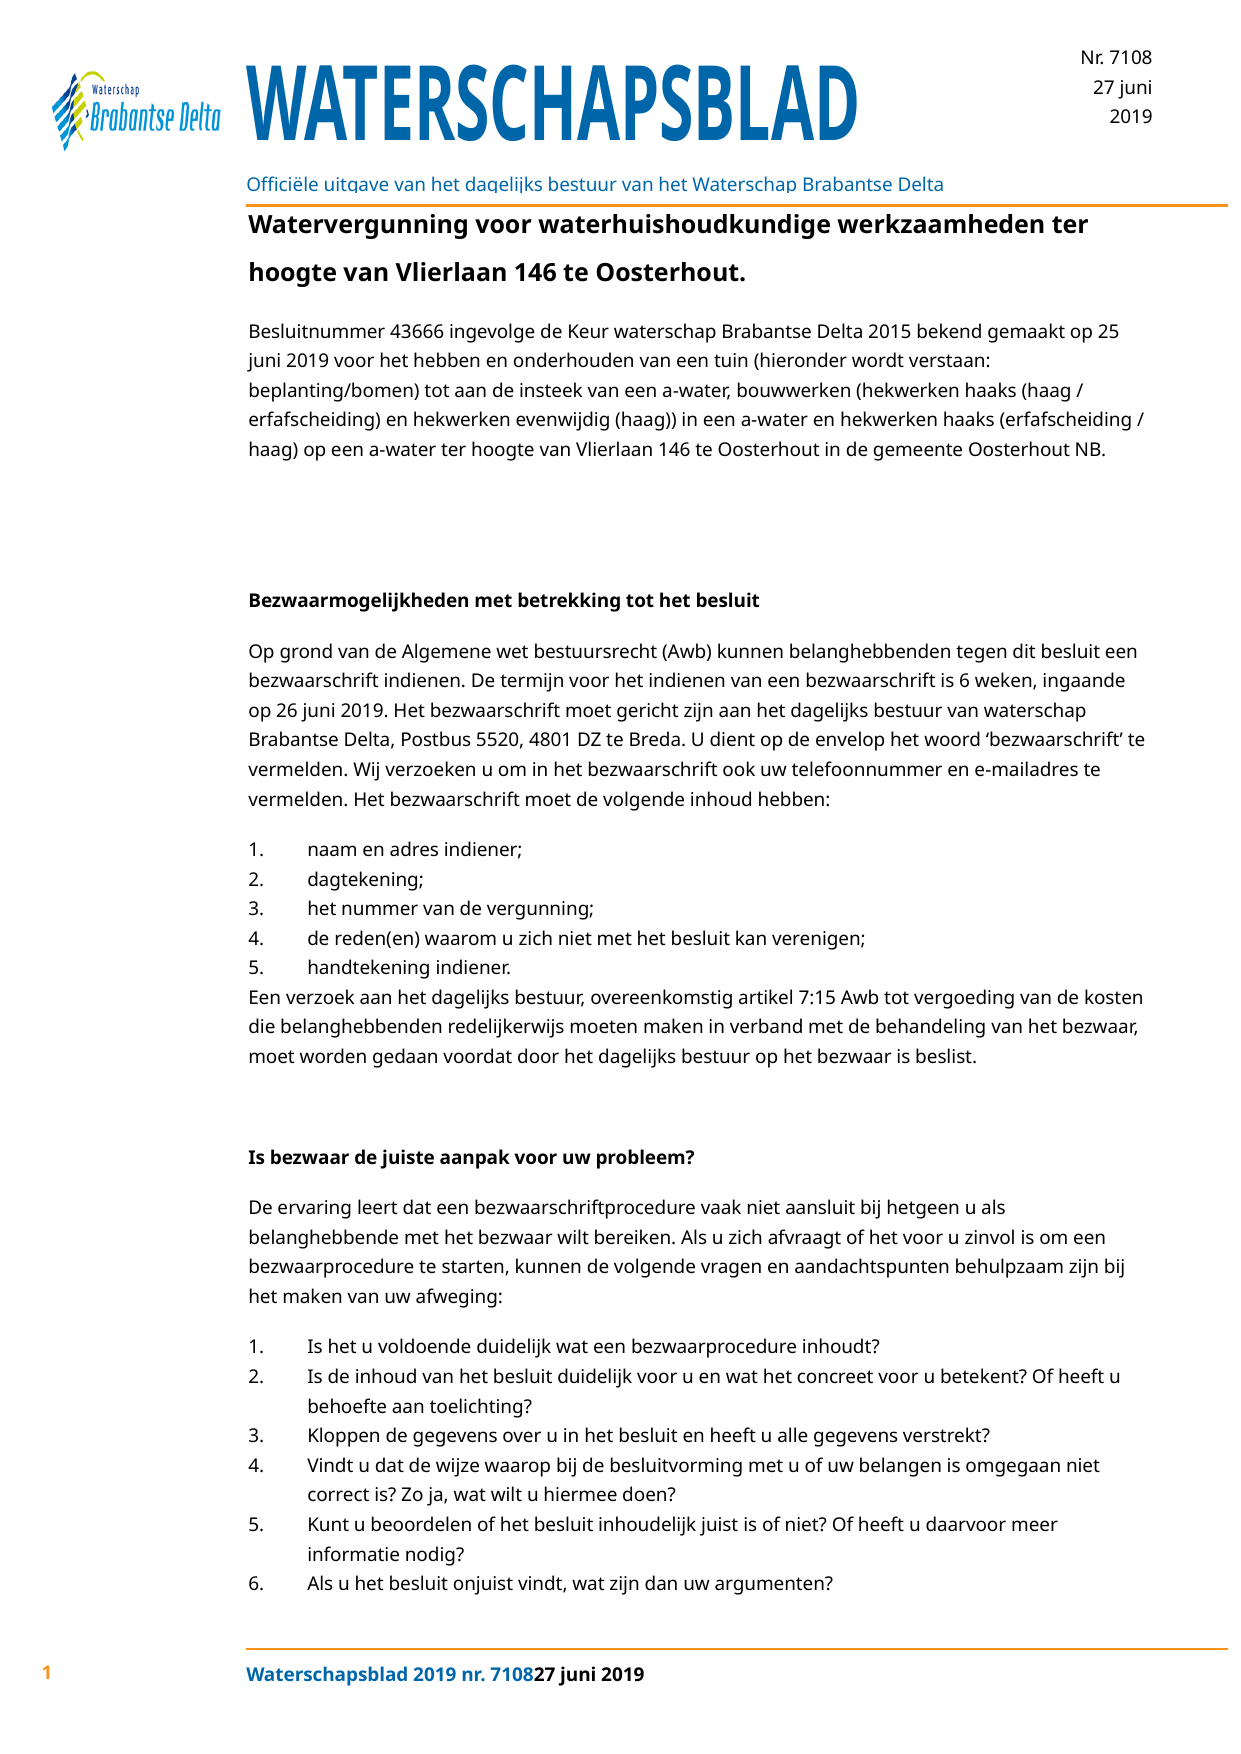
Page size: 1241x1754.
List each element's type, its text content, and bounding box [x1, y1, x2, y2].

list Kloppen de gegevens over u in het besluit en heeft u alle gegevens verstrekt? [248, 1422, 1152, 1448]
list naam en adres indiener; [248, 836, 1152, 862]
list dagtekening; [248, 866, 1152, 892]
text Is bezwaar de juiste aanpak voor uw probleem? [248, 1144, 1152, 1170]
list handtekening indiener. [248, 954, 1152, 980]
text Watervergunning voor waterhuishoudkundige werkzaamheden ter hoogte van Vlierlaan 146 te Oosterhout. [248, 207, 1152, 288]
text De ervaring leert dat een bezwaarschriftprocedure vaak niet aansluit bij hetgeen u als belanghebbende met het bezwaar wilt bereiken. Als u zich afvraagt of het voor u zinvol is om een bezwaarprocedure te starten, kunnen de volgende vragen en aandachtspunten behulpzaam zijn bij het maken van uw afweging: [248, 1194, 1152, 1309]
text Een verzoek aan het dagelijks bestuur, overeenkomstig artikel 7:15 Awb tot vergoeding van de kosten die belanghebbenden redelijkerwijs moeten maken in verband met de behandeling van het bezwaar, moet worden gedaan voordat door het dagelijks bestuur op het bezwaar is beslist. [248, 984, 1152, 1069]
list Kunt u beoordelen of het besluit inhoudelijk juist is of niet? Of heeft u daarvoor meer informatie nodig? [248, 1511, 1152, 1567]
picture [41, 47, 231, 172]
list de reden(en) waarom u zich niet met het besluit kan verenigen; [248, 925, 1152, 951]
text Bezwaarmogelijkheden met betrekking tot het besluit [248, 587, 1152, 613]
list Is het u voldoende duidelijk wat een bezwaarprocedure inhoudt? [248, 1334, 1152, 1359]
text Besluitnummer 43666 ingevolge de Keur waterschap Brabantse Delta 2015 bekend gemaakt op 25 juni 2019 voor het hebben en onderhouden van een tuin (hieronder wordt verstaan: beplanting/bomen) tot aan de insteek van een a-water, bouwwerken (hekwerken haaks (haag / erfafscheiding) en hekwerken evenwijdig (haag)) in een a-water en hekwerken haaks (erfafscheiding / haag) op een a-water ter hoogte van Vlierlaan 146 te Oosterhout in de gemeente Oosterhout NB. [248, 318, 1152, 462]
list Als u het besluit onjuist vindt, wat zijn dan uw argumenten? [248, 1570, 1152, 1596]
list het nummer van de vergunning; [248, 895, 1152, 921]
list Vindt u dat de wijze waarop bij de besluitvorming met u of uw belangen is omgegaan niet correct is? Zo ja, wat wilt u hiermee doen? [248, 1452, 1152, 1507]
text Op grond van de Algemene wet bestuursrecht (Awb) kunnen belanghebbenden tegen dit besluit een bezwaarschrift indienen. De termijn voor het indienen van een bezwaarschrift is 6 weken, ingaande op 26 juni 2019. Het bezwaarschrift moet gericht zijn aan het dagelijks bestuur van waterschap Brabantse Delta, Postbus 5520, 4801 DZ te Breda. U dient op de envelop het woord ‘bezwaarschrift’ te vermelden. Wij verzoeken u om in het bezwaarschrift ook uw telefoonnummer en e‑mailadres te vermelden. Het bezwaarschrift moet de volgende inhoud hebben: [248, 638, 1152, 812]
list Is de inhoud van het besluit duidelijk voor u en wat het concreet voor u betekent? Of heeft u behoefte aan toelichting? [248, 1363, 1152, 1419]
